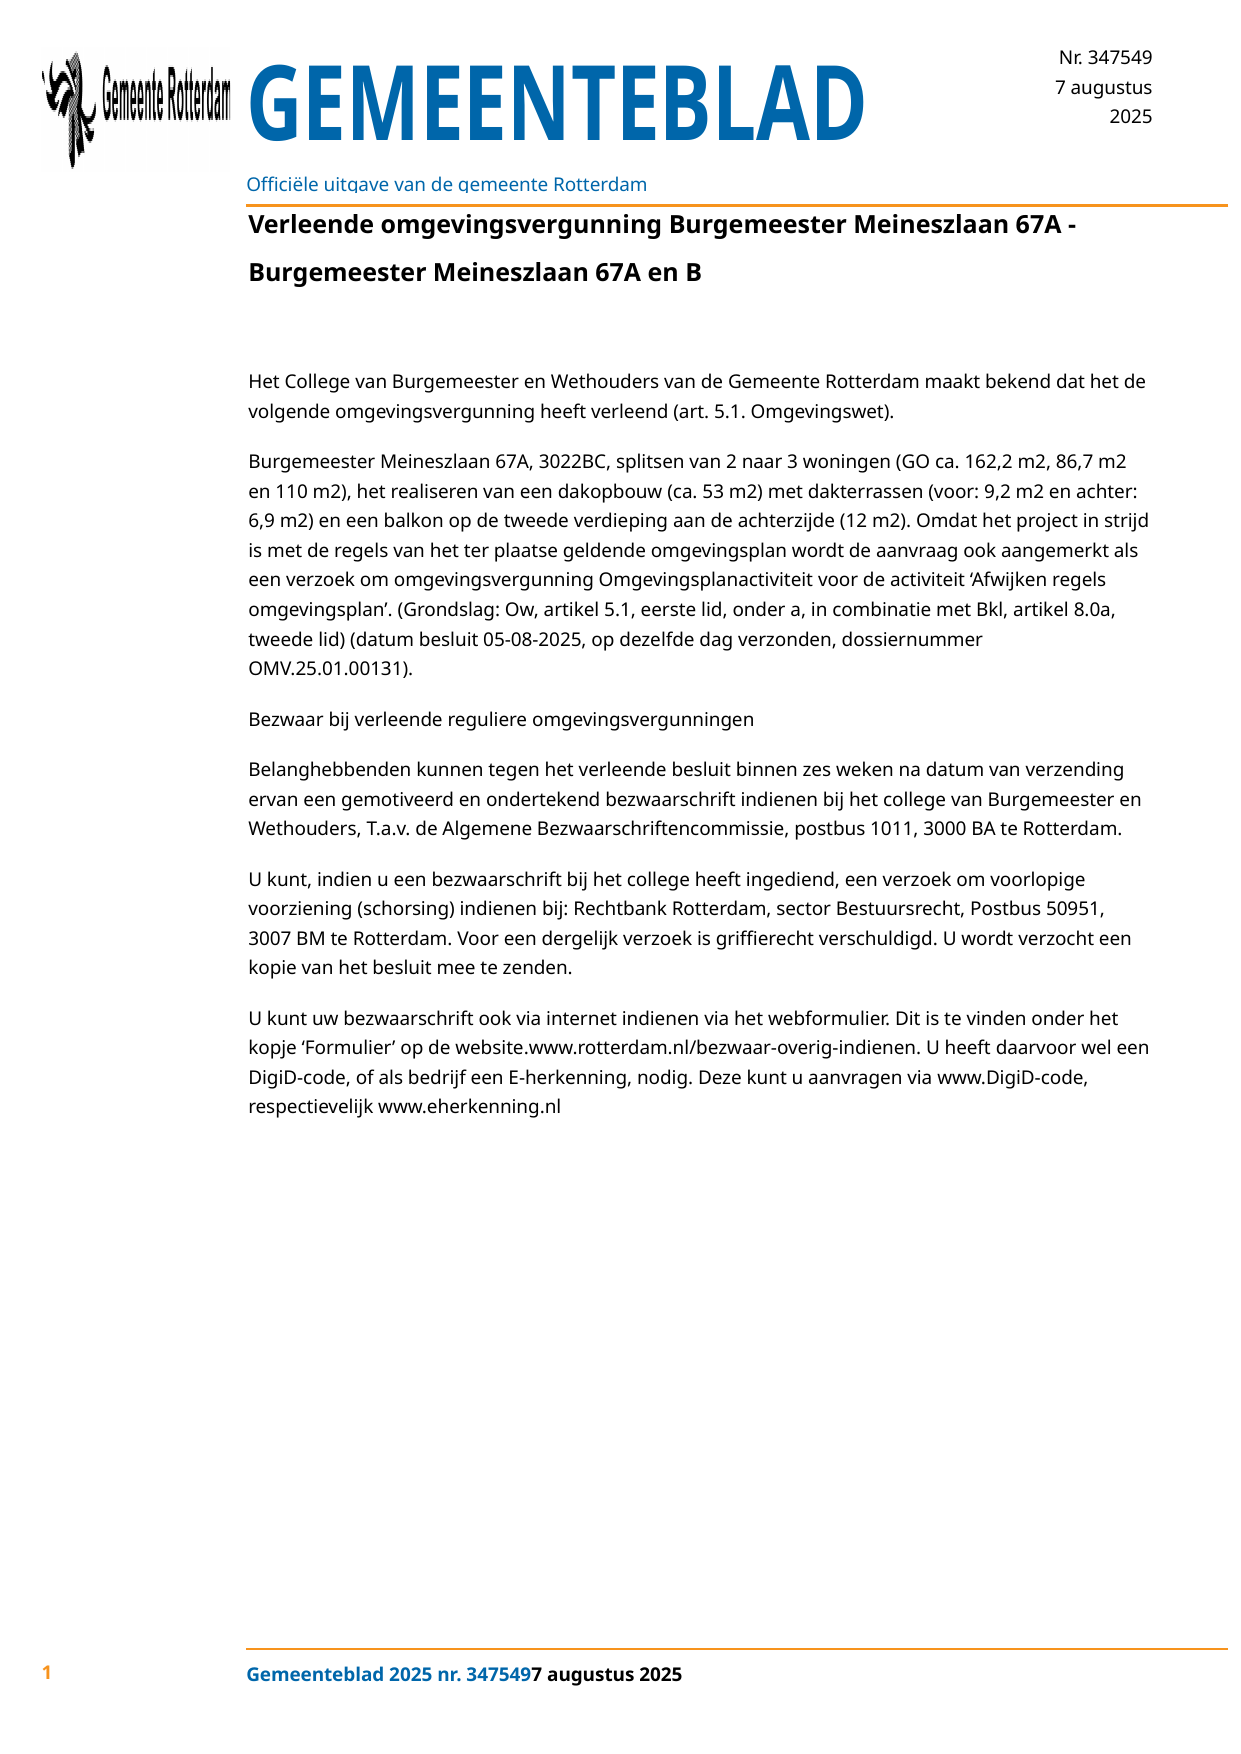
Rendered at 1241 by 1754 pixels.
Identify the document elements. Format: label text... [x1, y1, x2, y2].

text U kunt, indien u een bezwaarschrift bij het college heeft ingediend, een verzoek om voorlopige voorziening (schorsing) indienen bij: Rechtbank Rotterdam, sector Bestuursrecht, Postbus 50951, 3007 BM te Rotterdam. Voor een dergelijk verzoek is griffierecht verschuldigd. U wordt verzocht een kopie van het besluit mee te zenden. [248, 866, 1152, 980]
text Het College van Burgemeester en Wethouders van de Gemeente Rotterdam maakt bekend dat het de volgende omgevingsvergunning heeft verleend (art. 5.1. Omgevingswet). [248, 368, 1152, 424]
text Verleende omgevingsvergunning Burgemeester Meineszlaan 67A - Burgemeester Meineszlaan 67A en B [248, 207, 1152, 288]
picture [41, 47, 231, 172]
text U kunt uw bezwaarschrift ook via internet indienen via het webformulier. Dit is te vinden onder het kopje ‘Formulier’ op de website.www.rotterdam.nl/bezwaar-overig-indienen. U heeft daarvoor wel een DigiD-code, of als bedrijf een E-herkenning, nodig. Deze kunt u aanvragen via www.DigiD-code, respectievelijk www.eherkenning.nl [248, 1005, 1152, 1119]
text Belanghebbenden kunnen tegen het verleende besluit binnen zes weken na datum van verzending ervan een gemotiveerd en ondertekend bezwaarschrift indienen bij het college van Burgemeester en Wethouders, T.a.v. de Algemene Bezwaarschriftencommissie, postbus 1011, 3000 BA te Rotterdam. [248, 756, 1152, 841]
text Bezwaar bij verleende reguliere omgevingsvergunningen [248, 706, 1152, 732]
text Burgemeester Meineszlaan 67A, 3022BC, splitsen van 2 naar 3 woningen (GO ca. 162,2 m2, 86,7 m2 en 110 m2), het realiseren van een dakopbouw (ca. 53 m2) met dakterrassen (voor: 9,2 m2 en achter: 6,9 m2) en een balkon op de tweede verdieping aan de achterzijde (12 m2). Omdat het project in strijd is met de regels van het ter plaatse geldende omgevingsplan wordt de aanvraag ook aangemerkt als een verzoek om omgevingsvergunning Omgevingsplanactiviteit voor de activiteit ‘Afwijken regels omgevingsplan’. (Grondslag: Ow, artikel 5.1, eerste lid, onder a, in combinatie met Bkl, artikel 8.0a, tweede lid) (datum besluit 05-08-2025, op dezelfde dag verzonden, dossiernummer OMV.25.01.00131). [248, 448, 1152, 681]
